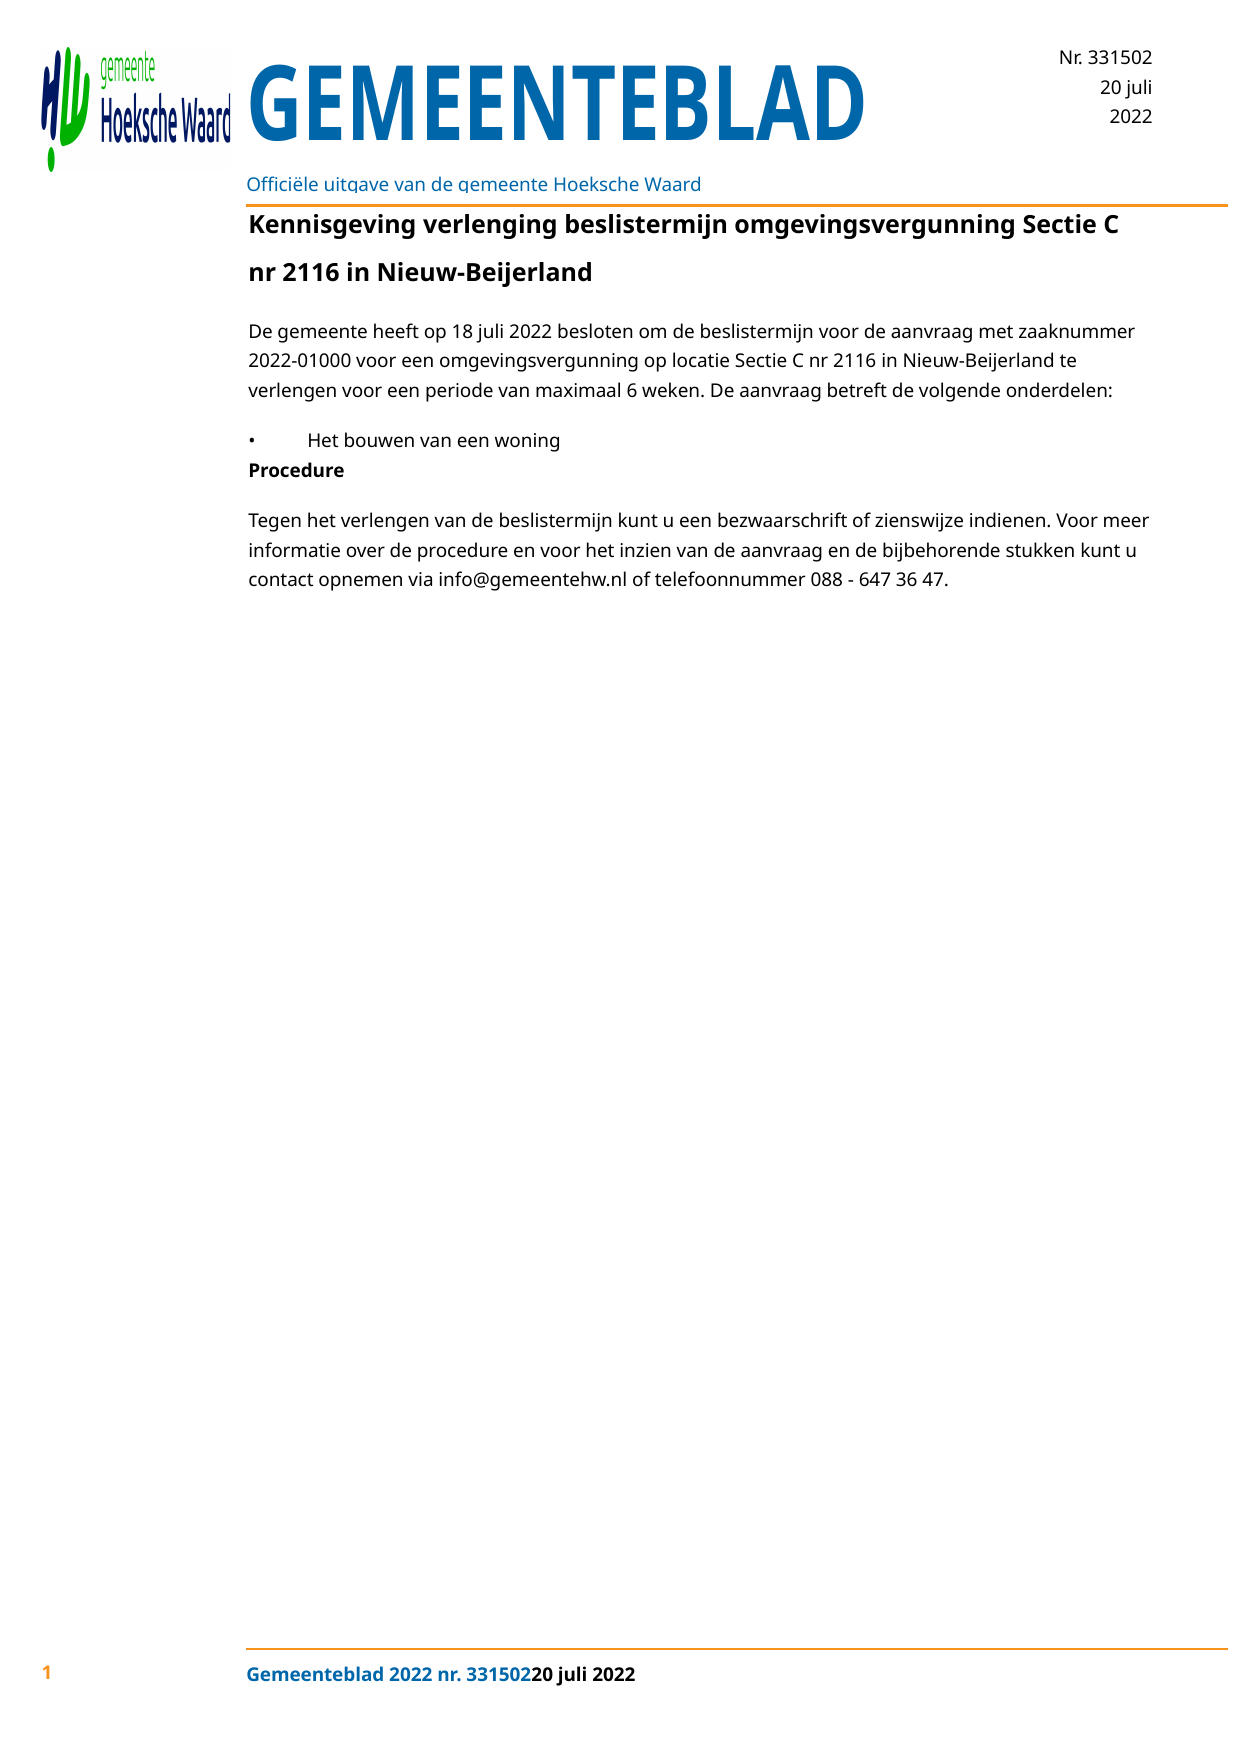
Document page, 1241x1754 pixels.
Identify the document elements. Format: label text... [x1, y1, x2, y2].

text De gemeente heeft op 18 juli 2022 besloten om de beslistermijn voor de aanvraag met zaaknummer 2022-01000 voor een omgevingsvergunning op locatie Sectie C nr 2116 in Nieuw-Beijerland te verlengen voor een periode van maximaal 6 weken. De aanvraag betreft de volgende onderdelen: [248, 318, 1152, 403]
text Tegen het verlengen van de beslistermijn kunt u een bezwaarschrift of zienswijze indienen. Voor meer informatie over de procedure en voor het inzien van de aanvraag en de bijbehorende stukken kunt u contact opnemen via info@gemeentehw.nl of telefoonnummer 088 - 647 36 47. [248, 507, 1152, 592]
text Kennisgeving verlenging beslistermijn omgevingsvergunning Sectie C nr 2116 in Nieuw-Beijerland [248, 207, 1152, 288]
picture [41, 47, 231, 172]
list Het bouwen van een woning [248, 427, 1152, 453]
text Procedure [248, 457, 1152, 483]
